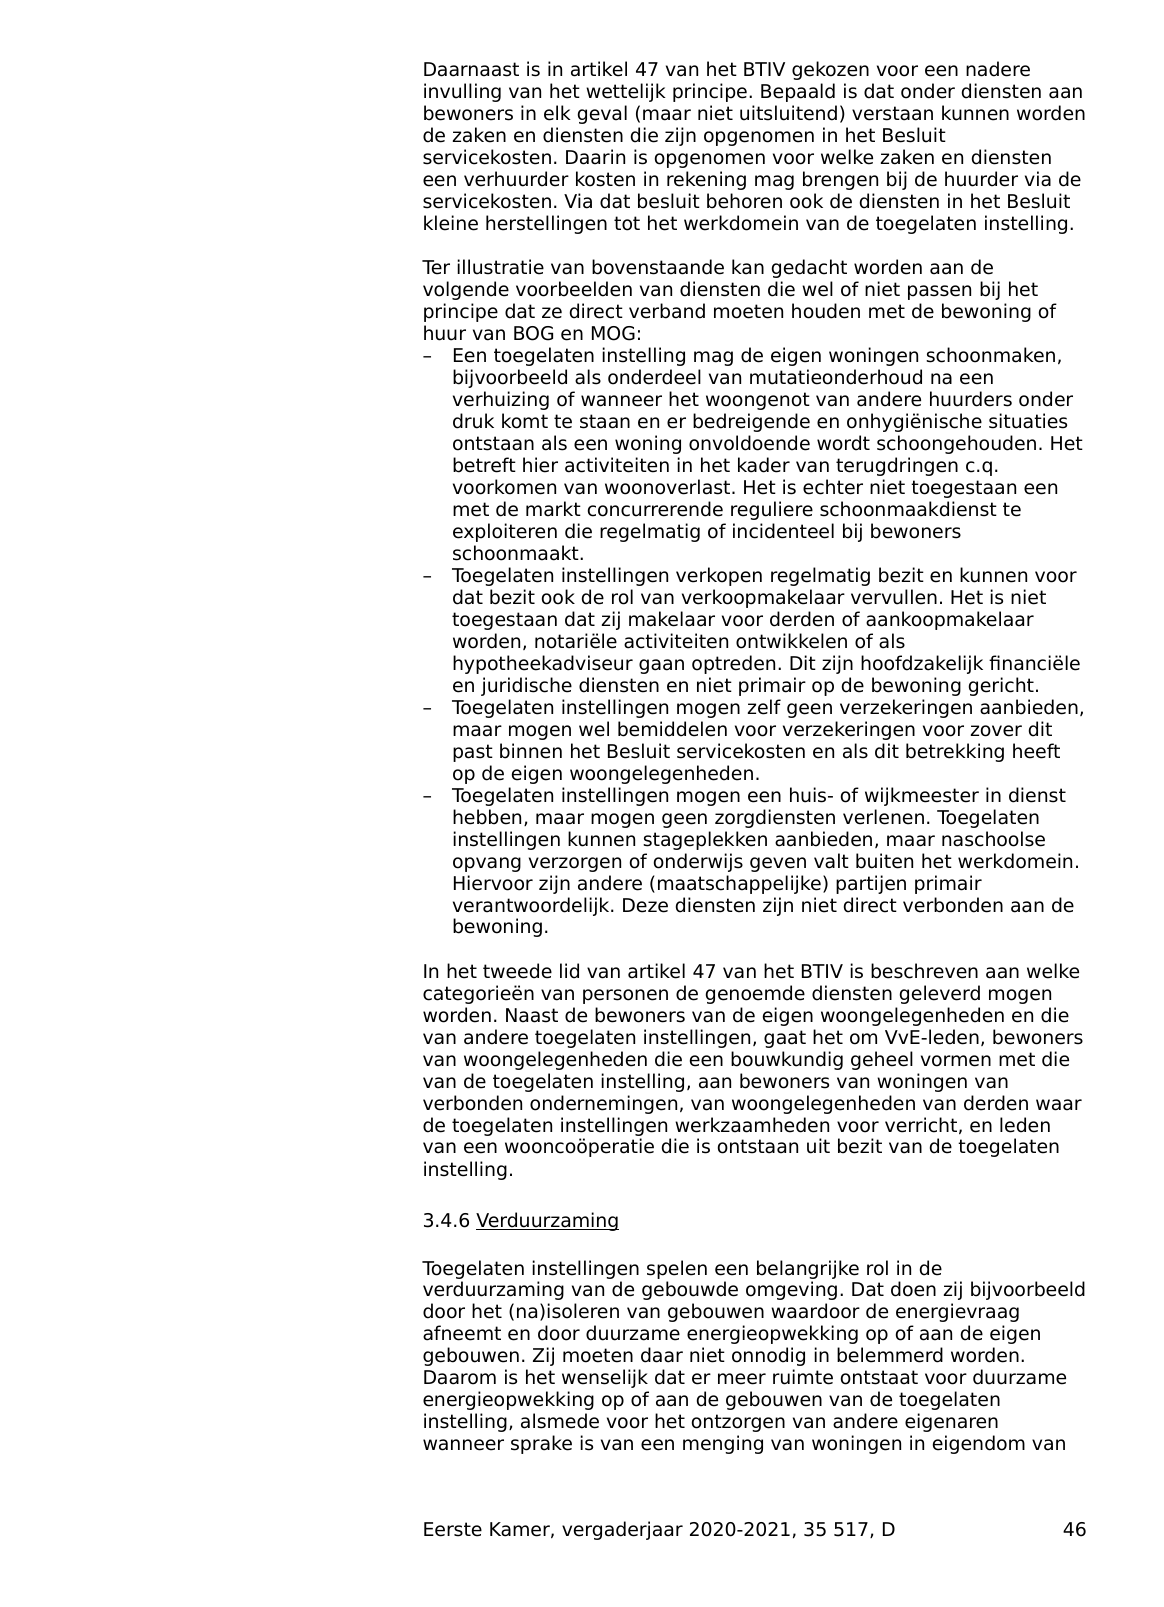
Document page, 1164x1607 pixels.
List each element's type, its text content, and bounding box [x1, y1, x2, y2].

text – Een toegelaten instelling mag de eigen woningen schoonmaken, bijvoorbeeld als onderdeel van mutatieonderhoud na een verhuizing of wanneer het woongenot van andere huurders onder druk komt te staan en er bedreigende en onhygiënische situaties ontstaan als een woning onvoldoende wordt schoongehouden. Het betreft hier activiteiten in het kader van terugdringen c.q. voorkomen van woonoverlast. Het is echter niet toegestaan een met de markt concurrerende reguliere schoonmaakdienst te exploiteren die regelmatig of incidenteel bij bewoners schoonmaakt. [422, 345, 1087, 565]
text Ter illustratie van bovenstaande kan gedacht worden aan de volgende voorbeelden van diensten die wel of niet passen bij het principe dat ze direct verband moeten houden met de bewoning of huur van BOG en MOG: [422, 257, 1087, 345]
text – Toegelaten instellingen mogen een huis- of wijkmeester in dienst hebben, maar mogen geen zorgdiensten verlenen. Toegelaten instellingen kunnen stageplekken aanbieden, maar naschoolse opvang verzorgen of onderwijs geven valt buiten het werkdomein. Hiervoor zijn andere (maatschappelijke) partijen primair verantwoordelijk. Deze diensten zijn niet direct verbonden aan de bewoning. [422, 784, 1087, 938]
subtitle 3.4.6 Verduurzaming [422, 1210, 1087, 1232]
text – Toegelaten instellingen verkopen regelmatig bezit en kunnen voor dat bezit ook de rol van verkoopmakelaar vervullen. Het is niet toegestaan dat zij makelaar voor derden of aankoopmakelaar worden, notariële activiteiten ontwikkelen of als hypotheekadviseur gaan optreden. Dit zijn hoofdzakelijk financiële en juridische diensten en niet primair op de bewoning gericht. [422, 565, 1087, 697]
text Toegelaten instellingen spelen een belangrijke rol in de verduurzaming van de gebouwde omgeving. Dat doen zij bijvoorbeeld door het (na)isoleren van gebouwen waardoor de energievraag afneemt en door duurzame energieopwekking op of aan de eigen gebouwen. Zij moeten daar niet onnodig in belemmerd worden. Daarom is het wenselijk dat er meer ruimte ontstaat voor duurzame energieopwekking op of aan de gebouwen van de toegelaten instelling, alsmede voor het ontzorgen van andere eigenaren wanneer sprake is van een menging van woningen in eigendom van [422, 1257, 1087, 1455]
text In het tweede lid van artikel 47 van het BTIV is beschreven aan welke categorieën van personen de genoemde diensten geleverd mogen worden. Naast de bewoners van de eigen woongelegenheden en die van andere toegelaten instellingen, gaat het om VvE-leden, bewoners van woongelegenheden die een bouwkundig geheel vormen met die van de toegelaten instelling, aan bewoners van woningen van verbonden ondernemingen, van woongelegenheden van derden waar de toegelaten instellingen werkzaamheden voor verricht, en leden van een wooncoöperatie die is ontstaan uit bezit van de toegelaten instelling. [422, 961, 1087, 1180]
text Daarnaast is in artikel 47 van het BTIV gekozen voor een nadere invulling van het wettelijk principe. Bepaald is dat onder diensten aan bewoners in elk geval (maar niet uitsluitend) verstaan kunnen worden de zaken en diensten die zijn opgenomen in het Besluit servicekosten. Daarin is opgenomen voor welke zaken en diensten een verhuurder kosten in rekening mag brengen bij de huurder via de servicekosten. Via dat besluit behoren ook de diensten in het Besluit kleine herstellingen tot het werkdomein van de toegelaten instelling. [422, 59, 1087, 235]
text – Toegelaten instellingen mogen zelf geen verzekeringen aanbieden, maar mogen wel bemiddelen voor verzekeringen voor zover dit past binnen het Besluit servicekosten en als dit betrekking heeft op de eigen woongelegenheden. [422, 697, 1087, 784]
